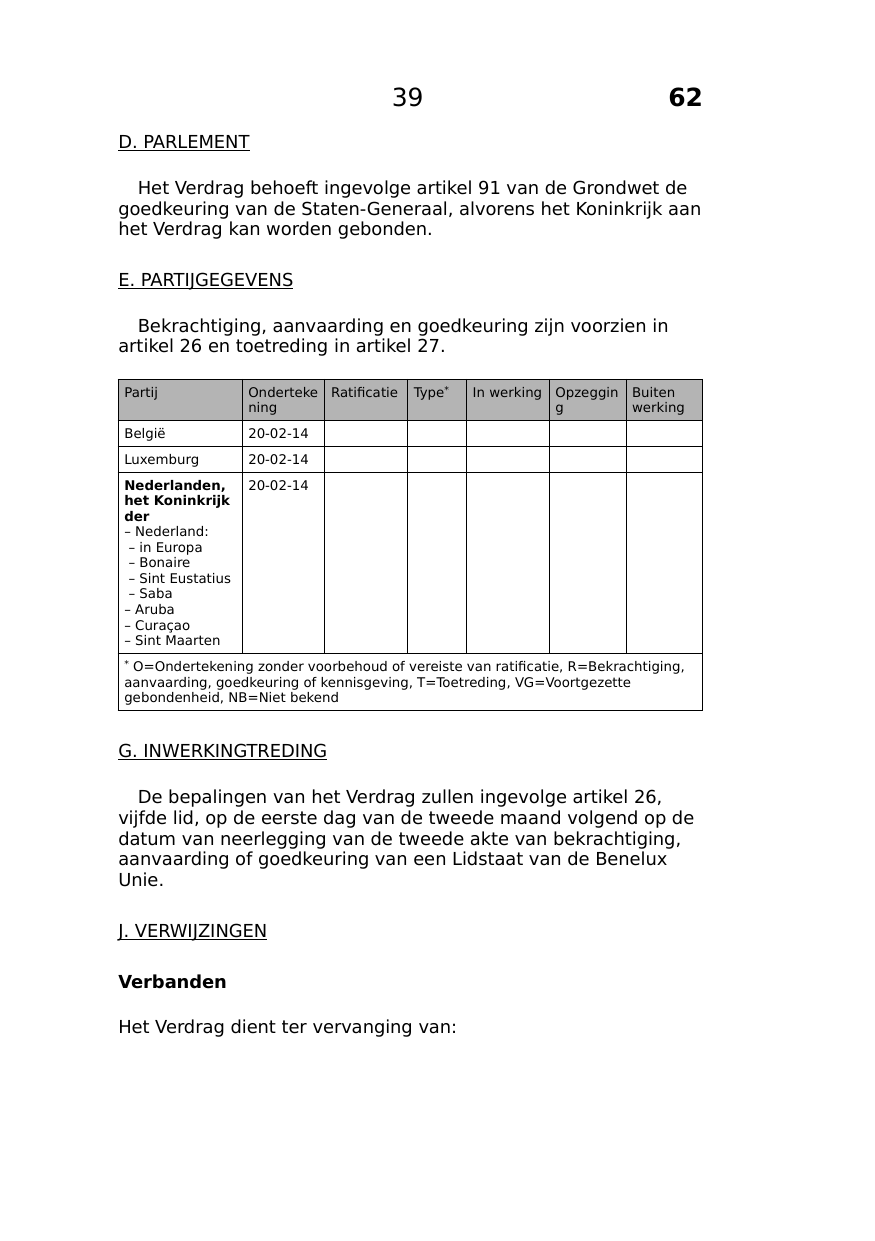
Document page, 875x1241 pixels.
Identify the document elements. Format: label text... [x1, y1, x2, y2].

table_cell [627, 587, 702, 602]
table_cell 20-02-14 [243, 473, 324, 524]
table_header In werking [467, 380, 549, 420]
table_cell [408, 525, 466, 540]
text Het Verdrag behoeft ingevolge artikel 91 van de Grondwet de goedkeuring van de Staten-Generaal, alvorens het Koninkrijk aan het Verdrag kan worden gebonden. [118, 178, 703, 240]
table_cell [550, 618, 626, 633]
table_cell [467, 618, 549, 633]
table_cell [467, 571, 549, 587]
subtitle D. PARLEMENT [118, 132, 703, 153]
table_cell [243, 587, 324, 602]
table_cell [467, 602, 549, 618]
table_cell [408, 633, 466, 653]
table_cell [550, 473, 626, 524]
table_cell [467, 525, 549, 540]
text De bepalingen van het Verdrag zullen ingevolge artikel 26, vijfde lid, op de eerste dag van de tweede maand volgend op de datum van neerlegging van de tweede akte van bekrachtiging, aanvaarding of goedkeuring van een Lidstaat van de Benelux Unie. [118, 787, 703, 891]
table_cell [408, 473, 466, 524]
table_cell [627, 525, 702, 540]
table_header Ondertekening [243, 380, 324, 420]
table_cell [325, 587, 407, 602]
table_cell [467, 447, 549, 472]
table_cell [467, 473, 549, 524]
table_cell – Nederland: [119, 525, 242, 540]
table_cell [627, 540, 702, 556]
table_cell [467, 421, 549, 446]
table_cell [550, 587, 626, 602]
table_cell [627, 421, 702, 446]
table_cell * O=Ondertekening zonder voorbehoud of vereiste van ratificatie, R=Bekrachtiging, aanvaarding, goedkeuring of kennisgeving, T=Toetreding, VG=Voortgezette gebondenheid, NB=Niet bekend [119, 654, 702, 710]
table_cell [627, 556, 702, 571]
table_cell [550, 525, 626, 540]
subtitle G. INWERKINGTREDING [118, 741, 703, 762]
table_cell [408, 447, 466, 472]
table_cell [550, 602, 626, 618]
table_cell – Sint Maarten [119, 633, 242, 653]
table_cell [408, 587, 466, 602]
table_cell [408, 602, 466, 618]
table_cell Nederlanden, het Koninkrijk der [119, 473, 242, 524]
subtitle E. PARTIJGEGEVENS [118, 270, 703, 291]
table_cell [408, 540, 466, 556]
table_cell – Aruba [119, 602, 242, 618]
table_cell [408, 556, 466, 571]
table_cell [325, 633, 407, 653]
table_cell [243, 618, 324, 633]
table_cell [467, 540, 549, 556]
table_cell [325, 602, 407, 618]
table_cell [243, 602, 324, 618]
table_header Type* [408, 380, 466, 420]
table_cell [550, 633, 626, 653]
table_cell [550, 540, 626, 556]
table_cell [325, 473, 407, 524]
table_cell [325, 571, 407, 587]
subtitle J. VERWIJZINGEN [118, 921, 703, 941]
table_cell [408, 618, 466, 633]
table_cell [325, 447, 407, 472]
table_cell [243, 633, 324, 653]
table_cell – Saba [119, 587, 242, 602]
table_cell [627, 618, 702, 633]
table_header Buiten werking [627, 380, 702, 420]
table_cell [467, 587, 549, 602]
table_cell België [119, 421, 242, 446]
table_cell [627, 571, 702, 587]
table_cell – Sint Eustatius [119, 571, 242, 587]
table_cell [243, 556, 324, 571]
table_cell [243, 540, 324, 556]
table_cell [627, 633, 702, 653]
table_cell [627, 602, 702, 618]
table_cell – Curaçao [119, 618, 242, 633]
table_cell [325, 556, 407, 571]
table_cell [325, 421, 407, 446]
table_cell [325, 540, 407, 556]
text Het Verdrag dient ter vervanging van: [118, 1017, 703, 1038]
text Bekrachtiging, aanvaarding en goedkeuring zijn voorzien in artikel 26 en toetreding in artikel 27. [118, 316, 703, 357]
table_cell 20-02-14 [243, 421, 324, 446]
table_cell Luxemburg [119, 447, 242, 472]
table_cell [627, 447, 702, 472]
table_cell [627, 473, 702, 524]
table_header Ratificatie [325, 380, 407, 420]
table_cell – in Europa [119, 540, 242, 556]
table_cell [325, 525, 407, 540]
table_cell [325, 618, 407, 633]
subtitle Verbanden [118, 971, 703, 992]
table_cell [550, 571, 626, 587]
table_cell – Bonaire [119, 556, 242, 571]
table_cell [550, 556, 626, 571]
table_cell [467, 556, 549, 571]
table_cell [408, 571, 466, 587]
table_cell [408, 421, 466, 446]
table_header Opzegging [550, 380, 626, 420]
table_cell 20-02-14 [243, 447, 324, 472]
table_cell [467, 633, 549, 653]
table_cell [243, 571, 324, 587]
table_cell [243, 525, 324, 540]
table_cell [550, 421, 626, 446]
table_cell [550, 447, 626, 472]
table_header Partij [119, 380, 242, 420]
